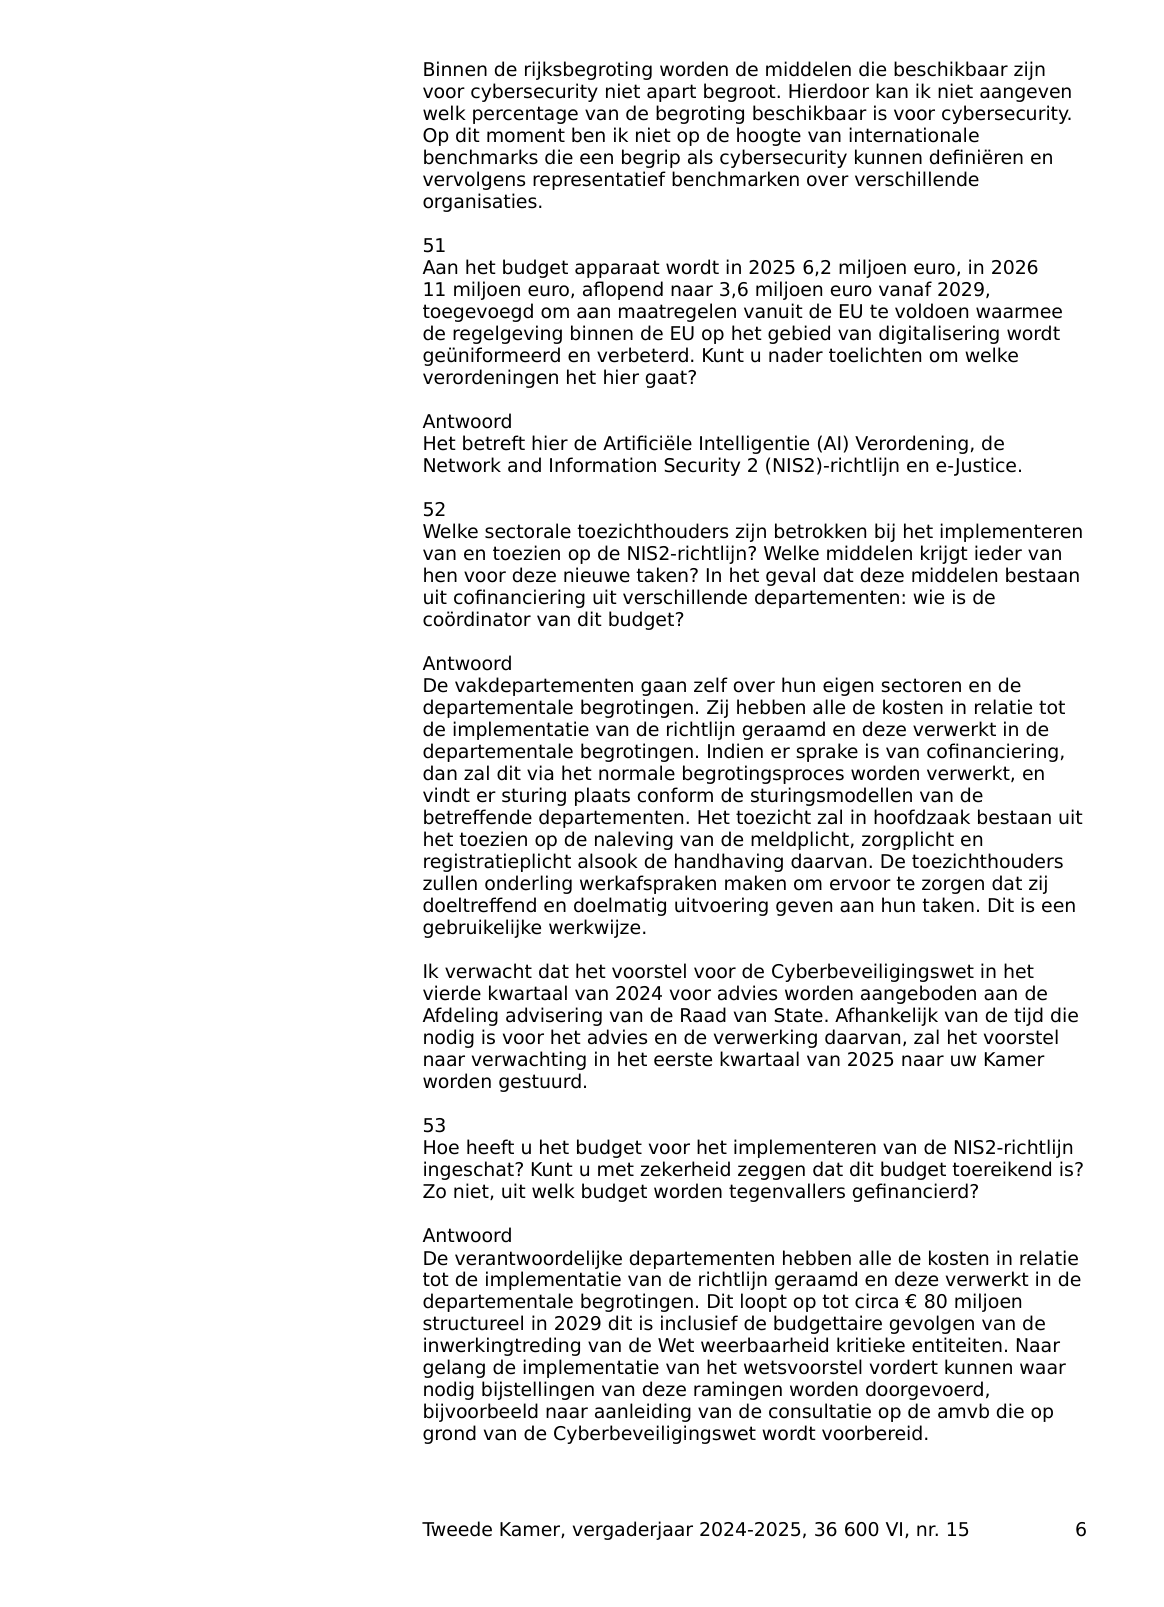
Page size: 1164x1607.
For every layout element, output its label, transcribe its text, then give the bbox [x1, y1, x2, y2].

text 52 [422, 499, 1087, 521]
text 51 [422, 235, 1087, 257]
text De verantwoordelijke departementen hebben alle de kosten in relatie tot de implementatie van de richtlijn geraamd en deze verwerkt in de departementale begrotingen. Dit loopt op tot circa € 80 miljoen structureel in 2029 dit is inclusief de budgettaire gevolgen van de inwerkingtreding van de Wet weerbaarheid kritieke entiteiten. Naar gelang de implementatie van het wetsvoorstel vordert kunnen waar nodig bijstellingen van deze ramingen worden doorgevoerd, bijvoorbeeld naar aanleiding van de consultatie op de amvb die op grond van de Cyberbeveiligingswet wordt voorbereid. [422, 1247, 1087, 1445]
text Antwoord [422, 411, 1087, 433]
text Welke sectorale toezichthouders zijn betrokken bij het implementeren van en toezien op de NIS2-richtlijn? Welke middelen krijgt ieder van hen voor deze nieuwe taken? In het geval dat deze middelen bestaan uit cofinanciering uit verschillende departementen: wie is de coördinator van dit budget? [422, 521, 1087, 631]
text Antwoord [422, 653, 1087, 675]
text De vakdepartementen gaan zelf over hun eigen sectoren en de departementale begrotingen. Zij hebben alle de kosten in relatie tot de implementatie van de richtlijn geraamd en deze verwerkt in de departementale begrotingen. Indien er sprake is van cofinanciering, dan zal dit via het normale begrotingsproces worden verwerkt, en vindt er sturing plaats conform de sturingsmodellen van de betreffende departementen. Het toezicht zal in hoofdzaak bestaan uit het toezien op de naleving van de meldplicht, zorgplicht en registratieplicht alsook de handhaving daarvan. De toezichthouders zullen onderling werkafspraken maken om ervoor te zorgen dat zij doeltreffend en doelmatig uitvoering geven aan hun taken. Dit is een gebruikelijke werkwijze. [422, 675, 1087, 939]
text Aan het budget apparaat wordt in 2025 6,2 miljoen euro, in 2026 11 miljoen euro, aflopend naar 3,6 miljoen euro vanaf 2029, toegevoegd om aan maatregelen vanuit de EU te voldoen waarmee de regelgeving binnen de EU op het gebied van digitalisering wordt geüniformeerd en verbeterd. Kunt u nader toelichten om welke verordeningen het hier gaat? [422, 257, 1087, 389]
text Binnen de rijksbegroting worden de middelen die beschikbaar zijn voor cybersecurity niet apart begroot. Hierdoor kan ik niet aangeven welk percentage van de begroting beschikbaar is voor cybersecurity. Op dit moment ben ik niet op de hoogte van internationale benchmarks die een begrip als cybersecurity kunnen definiëren en vervolgens representatief benchmarken over verschillende organisaties. [422, 59, 1087, 213]
text 53 [422, 1115, 1087, 1137]
text Hoe heeft u het budget voor het implementeren van de NIS2-richtlijn ingeschat? Kunt u met zekerheid zeggen dat dit budget toereikend is? Zo niet, uit welk budget worden tegenvallers gefinancierd? [422, 1137, 1087, 1203]
text Het betreft hier de Artificiële Intelligentie (AI) Verordening, de Network and Information Security 2 (NIS2)-richtlijn en e-Justice. [422, 433, 1087, 477]
text Ik verwacht dat het voorstel voor de Cyberbeveiligingswet in het vierde kwartaal van 2024 voor advies worden aangeboden aan de Afdeling advisering van de Raad van State. Afhankelijk van de tijd die nodig is voor het advies en de verwerking daarvan, zal het voorstel naar verwachting in het eerste kwartaal van 2025 naar uw Kamer worden gestuurd. [422, 961, 1087, 1093]
text Antwoord [422, 1225, 1087, 1247]
